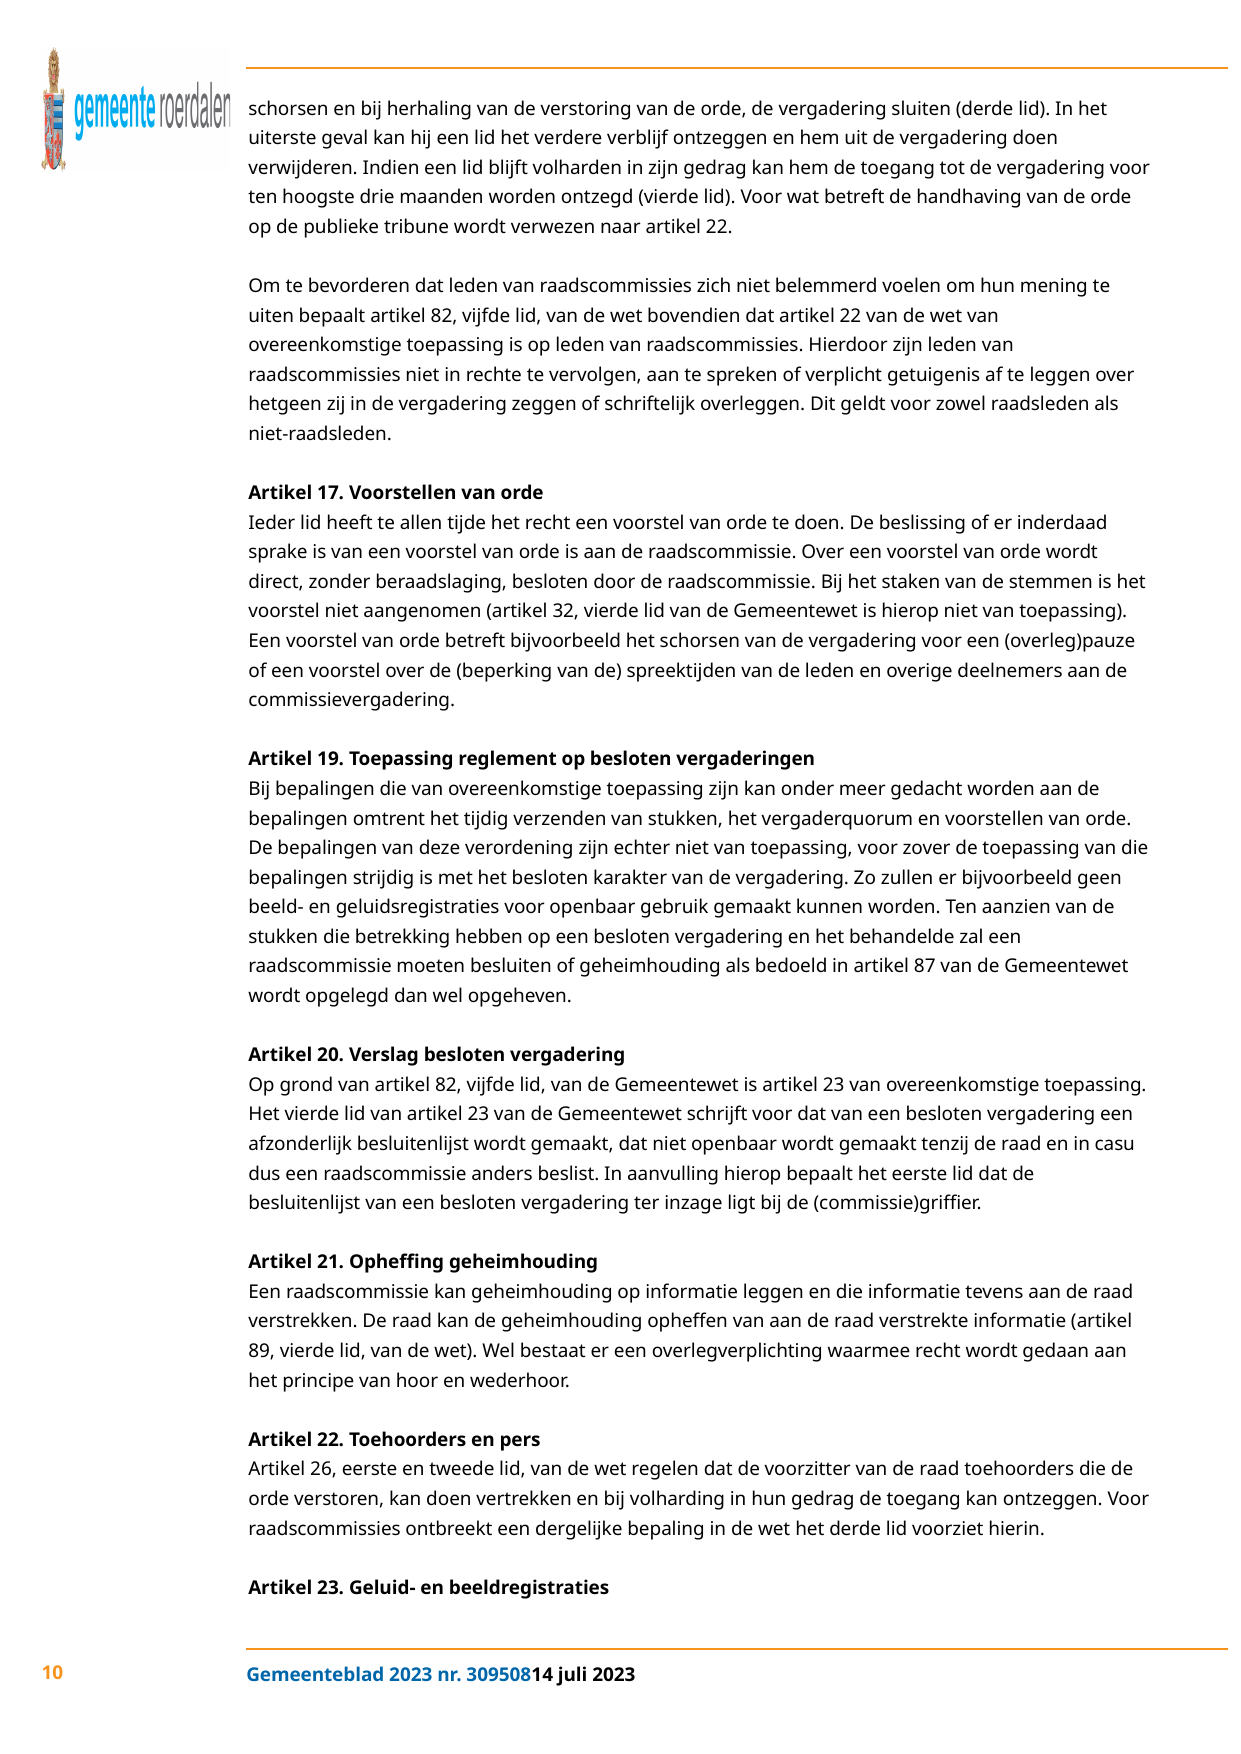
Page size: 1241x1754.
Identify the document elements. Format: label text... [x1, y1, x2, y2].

text Artikel 21. Opheffing geheimhouding [248, 1248, 1152, 1274]
text Artikel 26, eerste en tweede lid, van de wet regelen dat de voorzitter van de raad toehoorders die de orde verstoren, kan doen vertrekken en bij volharding in hun gedrag de toegang kan ontzeggen. Voor raadscommissies ontbreekt een dergelijke bepaling in de wet het derde lid voorziet hierin. [248, 1456, 1152, 1541]
text Bij bepalingen die van overeenkomstige toepassing zijn kan onder meer gedacht worden aan de bepalingen omtrent het tijdig verzenden van stukken, het vergaderquorum en voorstellen van orde. De bepalingen van deze verordening zijn echter niet van toepassing, voor zover de toepassing van die bepalingen strijdig is met het besloten karakter van de vergadering. Zo zullen er bijvoorbeeld geen beeld- en geluidsregistraties voor openbaar gebruik gemaakt kunnen worden. Ten aanzien van de stukken die betrekking hebben op een besloten vergadering en het behandelde zal een raadscommissie moeten besluiten of geheimhouding als bedoeld in artikel 87 van de Gemeentewet wordt opgelegd dan wel opgeheven. [248, 775, 1152, 1008]
text Artikel 23. Geluid- en beeldregistraties [248, 1574, 1152, 1600]
text schorsen en bij herhaling van de verstoring van de orde, de vergadering sluiten (derde lid). In het uiterste geval kan hij een lid het verdere verblijf ontzeggen en hem uit de vergadering doen verwijderen. Indien een lid blijft volharden in zijn gedrag kan hem de toegang tot de vergadering voor ten hoogste drie maanden worden ontzegd (vierde lid). Voor wat betreft de handhaving van de orde op de publieke tribune wordt verwezen naar artikel 22. [248, 95, 1152, 239]
text Artikel 20. Verslag besloten vergadering [248, 1041, 1152, 1067]
picture [41, 47, 231, 172]
text Artikel 19. Toepassing reglement op besloten vergaderingen [248, 746, 1152, 771]
text Om te bevorderen dat leden van raadscommissies zich niet belemmerd voelen om hun mening te uiten bepaalt artikel 82, vijfde lid, van de wet bovendien dat artikel 22 van de wet van overeenkomstige toepassing is op leden van raadscommissies. Hierdoor zijn leden van raadscommissies niet in rechte te vervolgen, aan te spreken of verplicht getuigenis af te leggen over hetgeen zij in de vergadering zeggen of schriftelijk overleggen. Dit geldt voor zowel raadsleden als niet-raadsleden. [248, 272, 1152, 446]
text Op grond van artikel 82, vijfde lid, van de Gemeentewet is artikel 23 van overeenkomstige toepassing. Het vierde lid van artikel 23 van de Gemeentewet schrijft voor dat van een besloten vergadering een afzonderlijk besluitenlijst wordt gemaakt, dat niet openbaar wordt gemaakt tenzij de raad en in casu dus een raadscommissie anders beslist. In aanvulling hierop bepaalt het eerste lid dat de besluitenlijst van een besloten vergadering ter inzage ligt bij de (commissie)griffier. [248, 1071, 1152, 1215]
text Een raadscommissie kan geheimhouding op informatie leggen en die informatie tevens aan de raad verstrekken. De raad kan de geheimhouding opheffen van aan de raad verstrekte informatie (artikel 89, vierde lid, van de wet). Wel bestaat er een overlegverplichting waarmee recht wordt gedaan aan het principe van hoor en wederhoor. [248, 1278, 1152, 1393]
text Artikel 17. Voorstellen van orde [248, 479, 1152, 505]
text Artikel 22. Toehoorders en pers [248, 1426, 1152, 1452]
text Ieder lid heeft te allen tijde het recht een voorstel van orde te doen. De beslissing of er inderdaad sprake is van een voorstel van orde is aan de raadscommissie. Over een voorstel van orde wordt direct, zonder beraadslaging, besloten door de raadscommissie. Bij het staken van de stemmen is het voorstel niet aangenomen (artikel 32, vierde lid van de Gemeentewet is hierop niet van toepassing). Een voorstel van orde betreft bijvoorbeeld het schorsen van de vergadering voor een (overleg)pauze of een voorstel over de (beperking van de) spreektijden van de leden en overige deelnemers aan de commissievergadering. [248, 509, 1152, 712]
